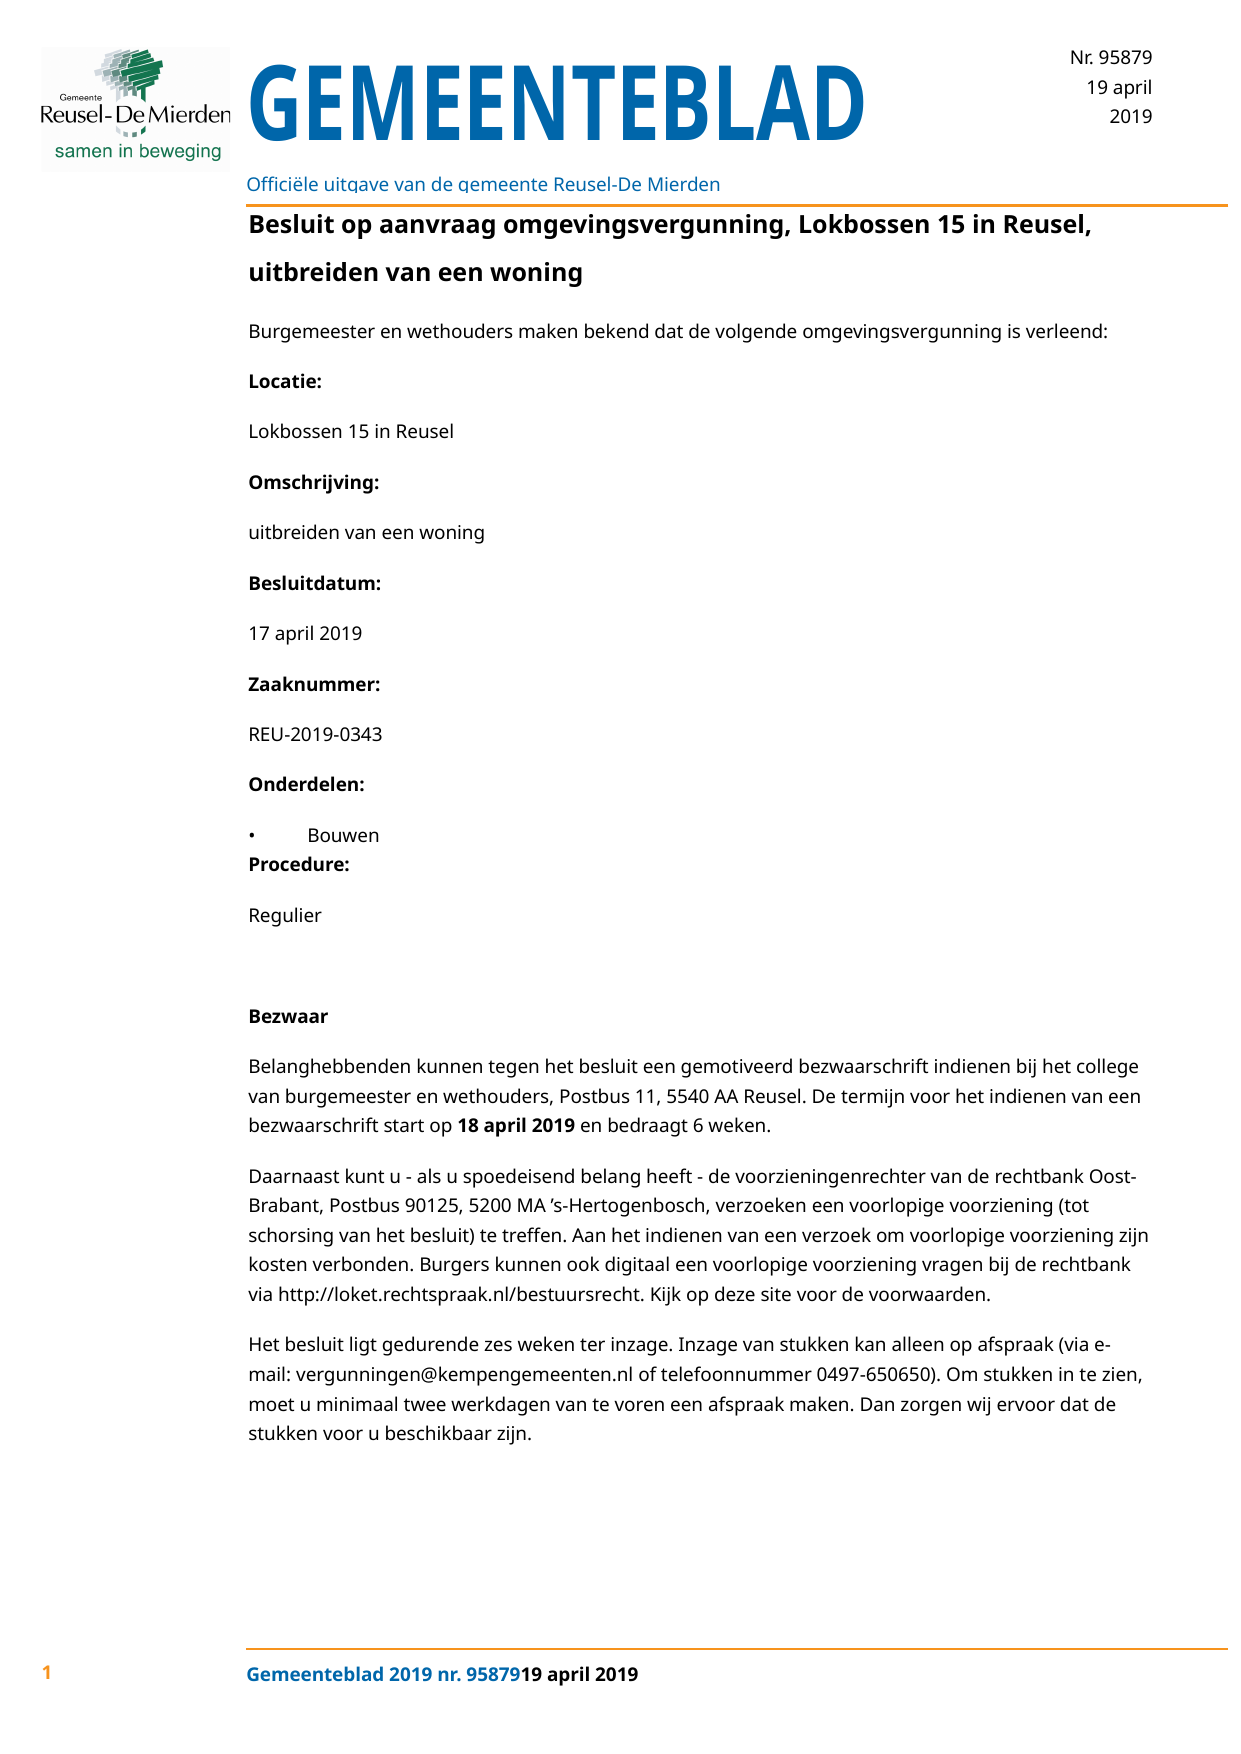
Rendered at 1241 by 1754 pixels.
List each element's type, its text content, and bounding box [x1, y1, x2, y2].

text Bezwaar [248, 1003, 1152, 1029]
text Het besluit ligt gedurende zes weken ter inzage. Inzage van stukken kan alleen op afspraak (via e-mail: vergunningen@kempengemeenten.nl of telefoonnummer 0497-650650). Om stukken in te zien, moet u minimaal twee werkdagen van te voren een afspraak maken. Dan zorgen wij ervoor dat de stukken voor u beschikbaar zijn. [248, 1332, 1152, 1446]
text Zaaknummer: [248, 671, 1152, 697]
picture [41, 47, 231, 172]
text REU-2019-0343 [248, 721, 1152, 747]
text Locatie: [248, 368, 1152, 394]
text Burgemeester en wethouders maken bekend dat de volgende omgevingsvergunning is verleend: [248, 318, 1152, 344]
text 17 april 2019 [248, 620, 1152, 646]
text Procedure: [248, 852, 1152, 877]
text Belanghebbenden kunnen tegen het besluit een gemotiveerd bezwaarschrift indienen bij het college van burgemeester en wethouders, Postbus 11, 5540 AA Reusel. De termijn voor het indienen van een bezwaarschrift start op 18 april 2019 en bedraagt 6 weken. [248, 1053, 1152, 1138]
text Omschrijving: [248, 469, 1152, 495]
text uitbreiden van een woning [248, 519, 1152, 545]
text Daarnaast kunt u - als u spoedeisend belang heeft - de voorzieningenrechter van de rechtbank Oost-Brabant, Postbus 90125, 5200 MA ’s-Hertogenbosch, verzoeken een voorlopige voorziening (tot schorsing van het besluit) te treffen. Aan het indienen van een verzoek om voorlopige voorziening zijn kosten verbonden. Burgers kunnen ook digitaal een voorlopige voorziening vragen bij de rechtbank via http://loket.rechtspraak.nl/bestuursrecht. Kijk op deze site voor de voorwaarden. [248, 1163, 1152, 1307]
text Lokbossen 15 in Reusel [248, 419, 1152, 444]
text Onderdelen: [248, 772, 1152, 797]
text Besluit op aanvraag omgevingsvergunning, Lokbossen 15 in Reusel, uitbreiden van een woning [248, 207, 1152, 288]
text Besluitdatum: [248, 570, 1152, 596]
list Bouwen [248, 822, 1152, 848]
text Regulier [248, 902, 1152, 928]
